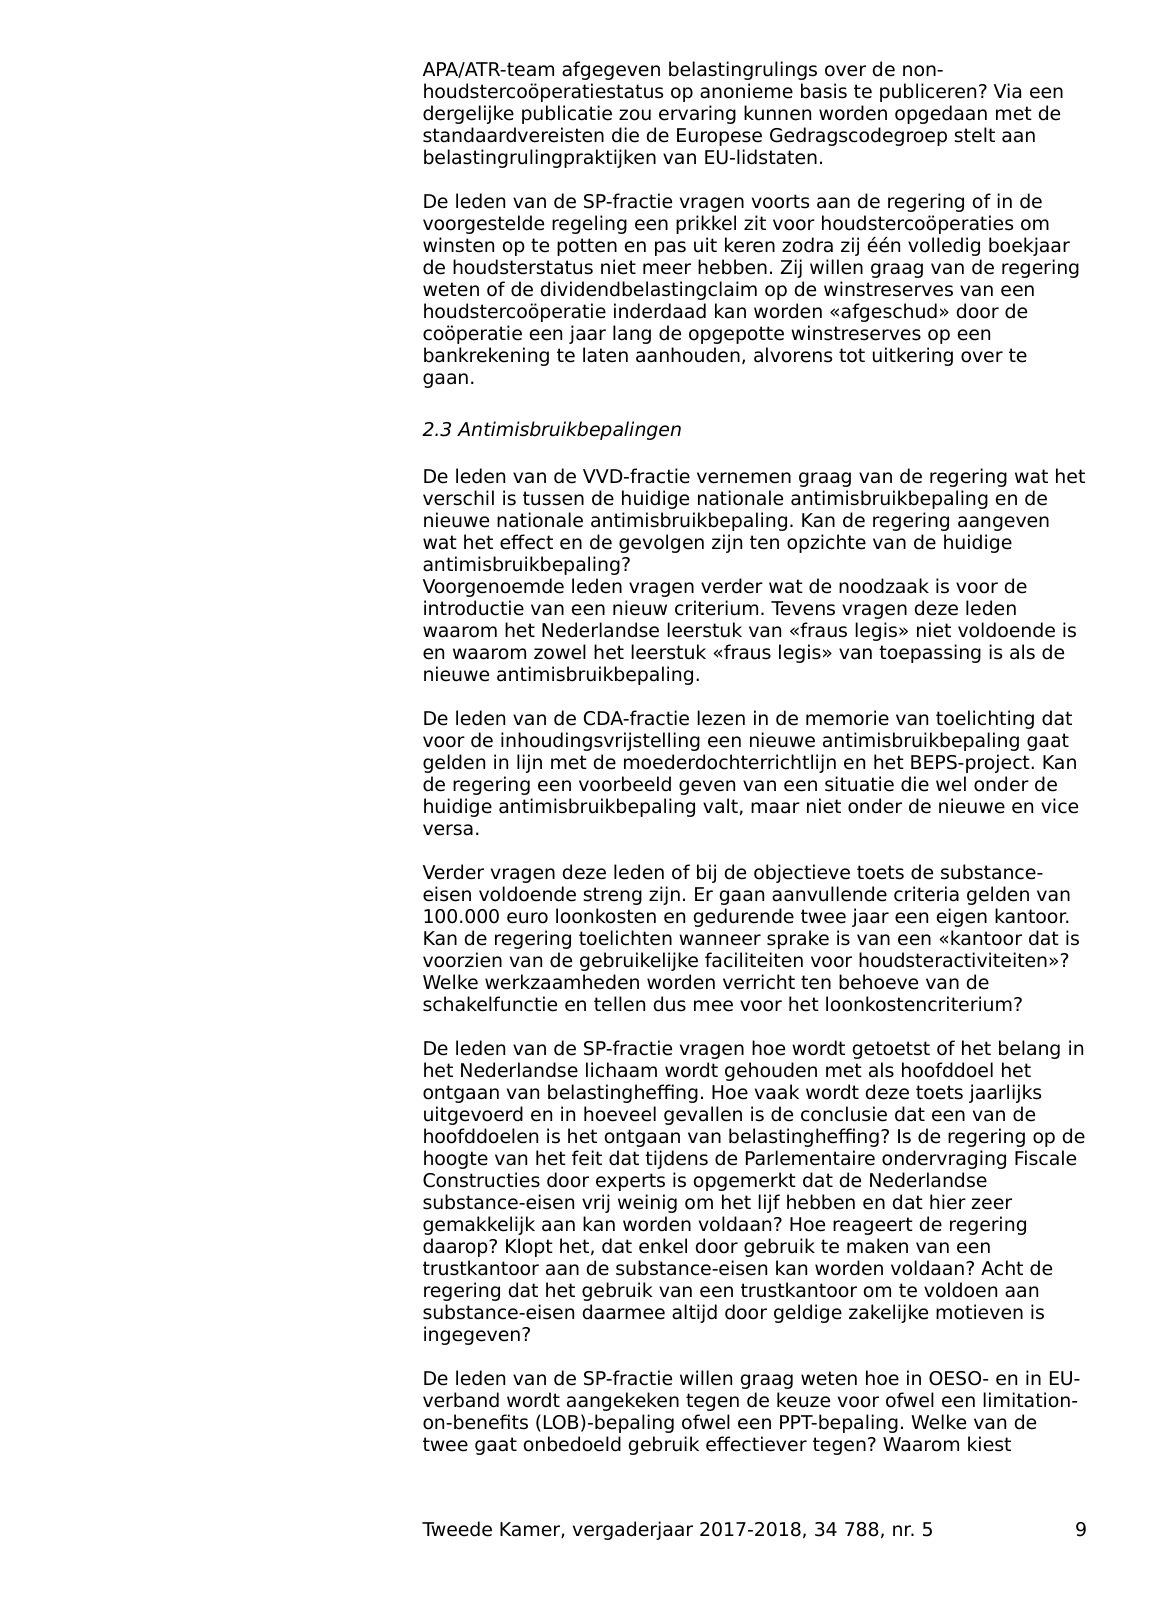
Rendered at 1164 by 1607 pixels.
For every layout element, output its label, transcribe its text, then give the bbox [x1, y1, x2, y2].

text Voorgenoemde leden vragen verder wat de noodzaak is voor de introductie van een nieuw criterium. Tevens vragen deze leden waarom het Nederlandse leerstuk van «fraus legis» niet voldoende is en waarom zowel het leerstuk «fraus legis» van toepassing is als de nieuwe antimisbruikbepaling. [422, 576, 1087, 686]
text De leden van de SP-fractie willen graag weten hoe in OESO- en in EU-verband wordt aangekeken tegen de keuze voor ofwel een limitation-on-benefits (LOB)-bepaling ofwel een PPT-bepaling. Welke van de twee gaat onbedoeld gebruik effectiever tegen? Waarom kiest [422, 1368, 1087, 1456]
text APA/ATR-team afgegeven belastingrulings over de non-houdstercoöperatiestatus op anonieme basis te publiceren? Via een dergelijke publicatie zou ervaring kunnen worden opgedaan met de standaardvereisten die de Europese Gedragscodegroep stelt aan belastingrulingpraktijken van EU-lidstaten. [422, 59, 1087, 169]
text De leden van de SP-fractie vragen voorts aan de regering of in de voorgestelde regeling een prikkel zit voor houdstercoöperaties om winsten op te potten en pas uit keren zodra zij één volledig boekjaar de houdsterstatus niet meer hebben. Zij willen graag van de regering weten of de dividendbelastingclaim op de winstreserves van een houdstercoöperatie inderdaad kan worden «afgeschud» door de coöperatie een jaar lang de opgepotte winstreserves op een bankrekening te laten aanhouden, alvorens tot uitkering over te gaan. [422, 191, 1087, 389]
text De leden van de SP-fractie vragen hoe wordt getoetst of het belang in het Nederlandse lichaam wordt gehouden met als hoofddoel het ontgaan van belastingheffing. Hoe vaak wordt deze toets jaarlijks uitgevoerd en in hoeveel gevallen is de conclusie dat een van de hoofddoelen is het ontgaan van belastingheffing? Is de regering op de hoogte van het feit dat tijdens de Parlementaire ondervraging Fiscale Constructies door experts is opgemerkt dat de Nederlandse substance-eisen vrij weinig om het lijf hebben en dat hier zeer gemakkelijk aan kan worden voldaan? Hoe reageert de regering daarop? Klopt het, dat enkel door gebruik te maken van een trustkantoor aan de substance-eisen kan worden voldaan? Acht de regering dat het gebruik van een trustkantoor om te voldoen aan substance-eisen daarmee altijd door geldige zakelijke motieven is ingegeven? [422, 1038, 1087, 1346]
text Verder vragen deze leden of bij de objectieve toets de substance-eisen voldoende streng zijn. Er gaan aanvullende criteria gelden van 100.000 euro loonkosten en gedurende twee jaar een eigen kantoor. Kan de regering toelichten wanneer sprake is van een «kantoor dat is voorzien van de gebruikelijke faciliteiten voor houdsteractiviteiten»? Welke werkzaamheden worden verricht ten behoeve van de schakelfunctie en tellen dus mee voor het loonkostencriterium? [422, 862, 1087, 1016]
subtitle 2.3 Antimisbruikbepalingen [422, 419, 1087, 441]
text De leden van de VVD-fractie vernemen graag van de regering wat het verschil is tussen de huidige nationale antimisbruikbepaling en de nieuwe nationale antimisbruikbepaling. Kan de regering aangeven wat het effect en de gevolgen zijn ten opzichte van de huidige antimisbruikbepaling? [422, 466, 1087, 576]
text De leden van de CDA-fractie lezen in de memorie van toelichting dat voor de inhoudingsvrijstelling een nieuwe antimisbruikbepaling gaat gelden in lijn met de moederdochterrichtlijn en het BEPS-project. Kan de regering een voorbeeld geven van een situatie die wel onder de huidige antimisbruikbepaling valt, maar niet onder de nieuwe en vice versa. [422, 708, 1087, 840]
